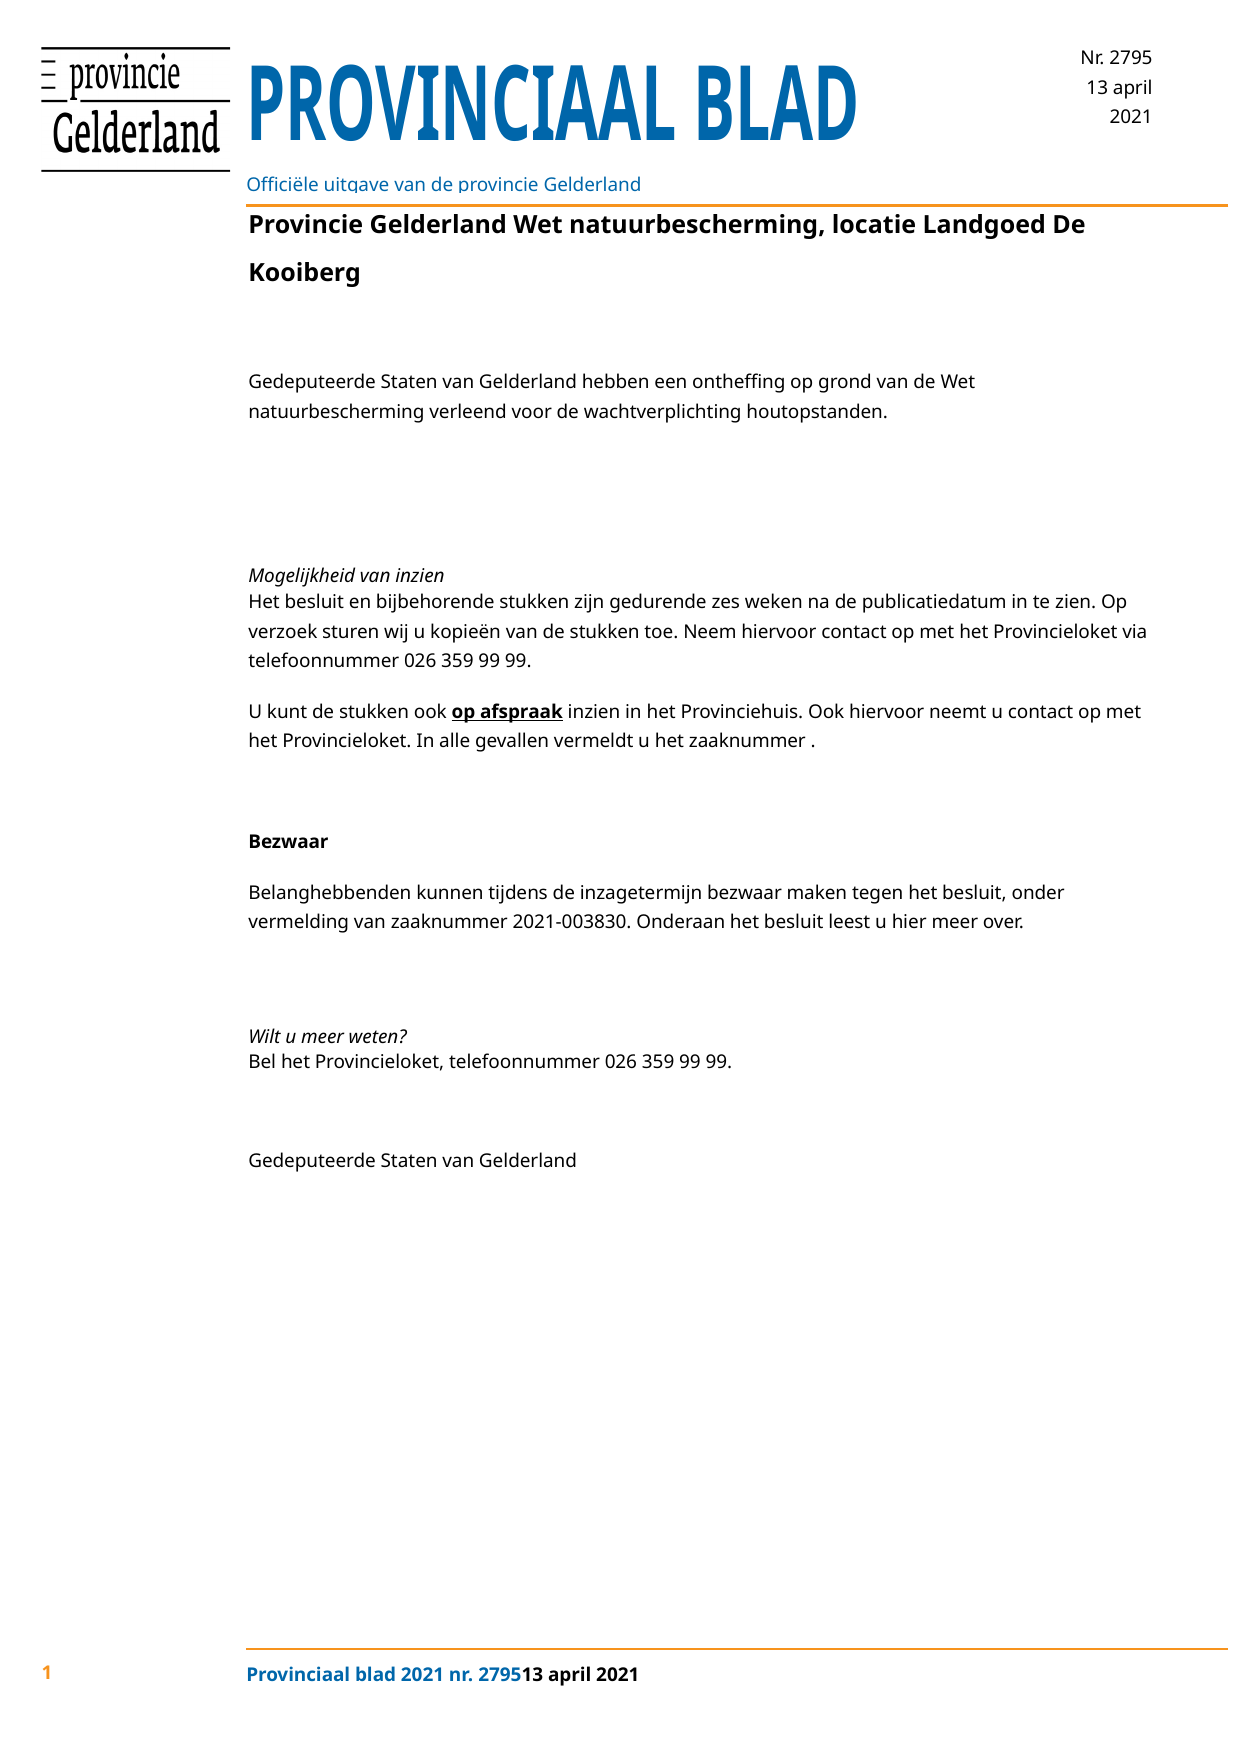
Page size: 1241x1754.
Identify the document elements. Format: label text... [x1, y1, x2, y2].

text Gedeputeerde Staten van Gelderland hebben een ontheffing op grond van de Wet natuurbescherming verleend voor de wachtverplichting houtopstanden. [248, 368, 1152, 424]
text Bezwaar [248, 828, 1152, 854]
text Wilt u meer weten? [248, 1023, 1152, 1048]
text Provincie Gelderland Wet natuurbescherming, locatie Landgoed De Kooiberg [248, 207, 1152, 288]
picture [41, 47, 231, 172]
text U kunt de stukken ook op afspraak inzien in het Provinciehuis. Ook hiervoor neemt u contact op met het Provincieloket. In alle gevallen vermeldt u het zaaknummer . [248, 698, 1152, 753]
text Mogelijkheid van inzien [248, 563, 1152, 588]
text Het besluit en bijbehorende stukken zijn gedurende zes weken na de publicatiedatum in te zien. Op verzoek sturen wij u kopieën van de stukken toe. Neem hiervoor contact op met het Provincieloket via telefoonnummer 026 359 99 99. [248, 588, 1152, 673]
text Gedeputeerde Staten van Gelderland [248, 1147, 1152, 1172]
text Bel het Provincieloket, telefoonnummer 026 359 99 99. [248, 1048, 1152, 1074]
text Belanghebbenden kunnen tijdens de inzagetermijn bezwaar maken tegen het besluit, onder vermelding van zaaknummer 2021-003830. Onderaan het besluit leest u hier meer over. [248, 879, 1152, 934]
